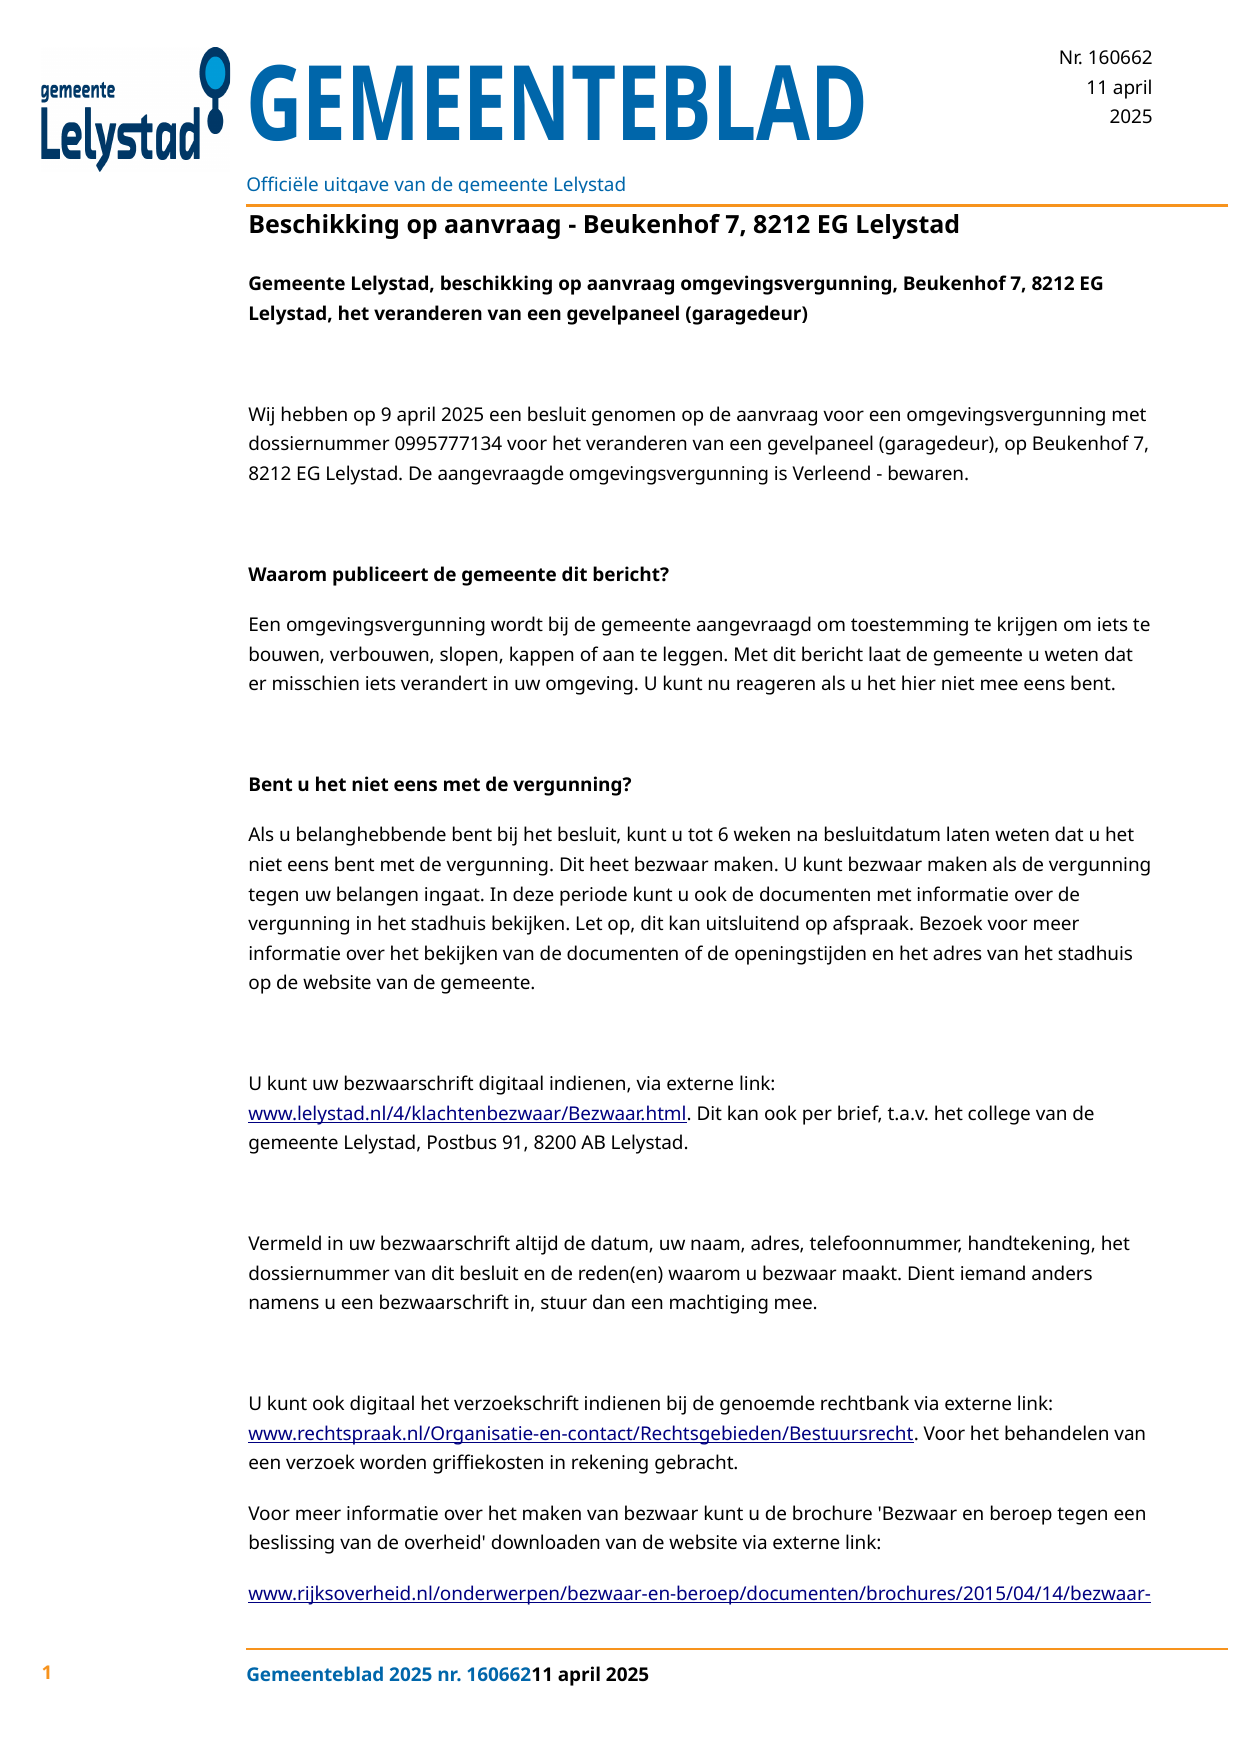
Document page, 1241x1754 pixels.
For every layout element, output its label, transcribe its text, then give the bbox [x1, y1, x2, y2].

text Als u belanghebbende bent bij het besluit, kunt u tot 6 weken na besluitdatum laten weten dat u het niet eens bent met de vergunning. Dit heet bezwaar maken. U kunt bezwaar maken als de vergunning tegen uw belangen ingaat. In deze periode kunt u ook de documenten met informatie over de vergunning in het stadhuis bekijken. Let op, dit kan uitsluitend op afspraak. Bezoek voor meer informatie over het bekijken van de documenten of de openingstijden en het adres van het stadhuis op de website van de gemeente. [248, 822, 1152, 995]
text Voor meer informatie over het maken van bezwaar kunt u de brochure 'Bezwaar en beroep tegen een beslissing van de overheid' downloaden van de website via externe link: [248, 1500, 1152, 1555]
picture [41, 47, 231, 172]
text www.rijksoverheid.nl/onderwerpen/bezwaar-en-beroep/documenten/brochures/2015/04/14/bezwaar- [248, 1580, 1152, 1606]
text Waarom publiceert de gemeente dit bericht? [248, 561, 1152, 586]
text U kunt uw bezwaarschrift digitaal indienen, via externe link: www.lelystad.nl/4/klachtenbezwaar/Bezwaar.html. Dit kan ook per brief, t.a.v. het college van de gemeente Lelystad, Postbus 91, 8200 AB Lelystad. [248, 1070, 1152, 1155]
text U kunt ook digitaal het verzoekschrift indienen bij de genoemde rechtbank via externe link: www.rechtspraak.nl/Organisatie-en-contact/Rechtsgebieden/Bestuursrecht. Voor het behandelen van een verzoek worden griffiekosten in rekening gebracht. [248, 1390, 1152, 1475]
text Bent u het niet eens met de vergunning? [248, 771, 1152, 797]
text Wij hebben op 9 april 2025 een besluit genomen op de aanvraag voor een omgevingsvergunning met dossiernummer 0995777134 voor het veranderen van een gevelpaneel (garagedeur), op Beukenhof 7, 8212 EG Lelystad. De aangevraagde omgevingsvergunning is Verleend - bewaren. [248, 401, 1152, 486]
text Een omgevingsvergunning wordt bij de gemeente aangevraagd om toestemming te krijgen om iets te bouwen, verbouwen, slopen, kappen of aan te leggen. Met dit bericht laat de gemeente u weten dat er misschien iets verandert in uw omgeving. U kunt nu reageren als u het hier niet mee eens bent. [248, 611, 1152, 696]
text Gemeente Lelystad, beschikking op aanvraag omgevingsvergunning, Beukenhof 7, 8212 EG Lelystad, het veranderen van een gevelpaneel (garagedeur) [248, 270, 1152, 326]
text Beschikking op aanvraag - Beukenhof 7, 8212 EG Lelystad [248, 207, 1152, 241]
text Vermeld in uw bezwaarschrift altijd de datum, uw naam, adres, telefoonnummer, handtekening, het dossiernummer van dit besluit en de reden(en) waarom u bezwaar maakt. Dient iemand anders namens u een bezwaarschrift in, stuur dan een machtiging mee. [248, 1230, 1152, 1315]
